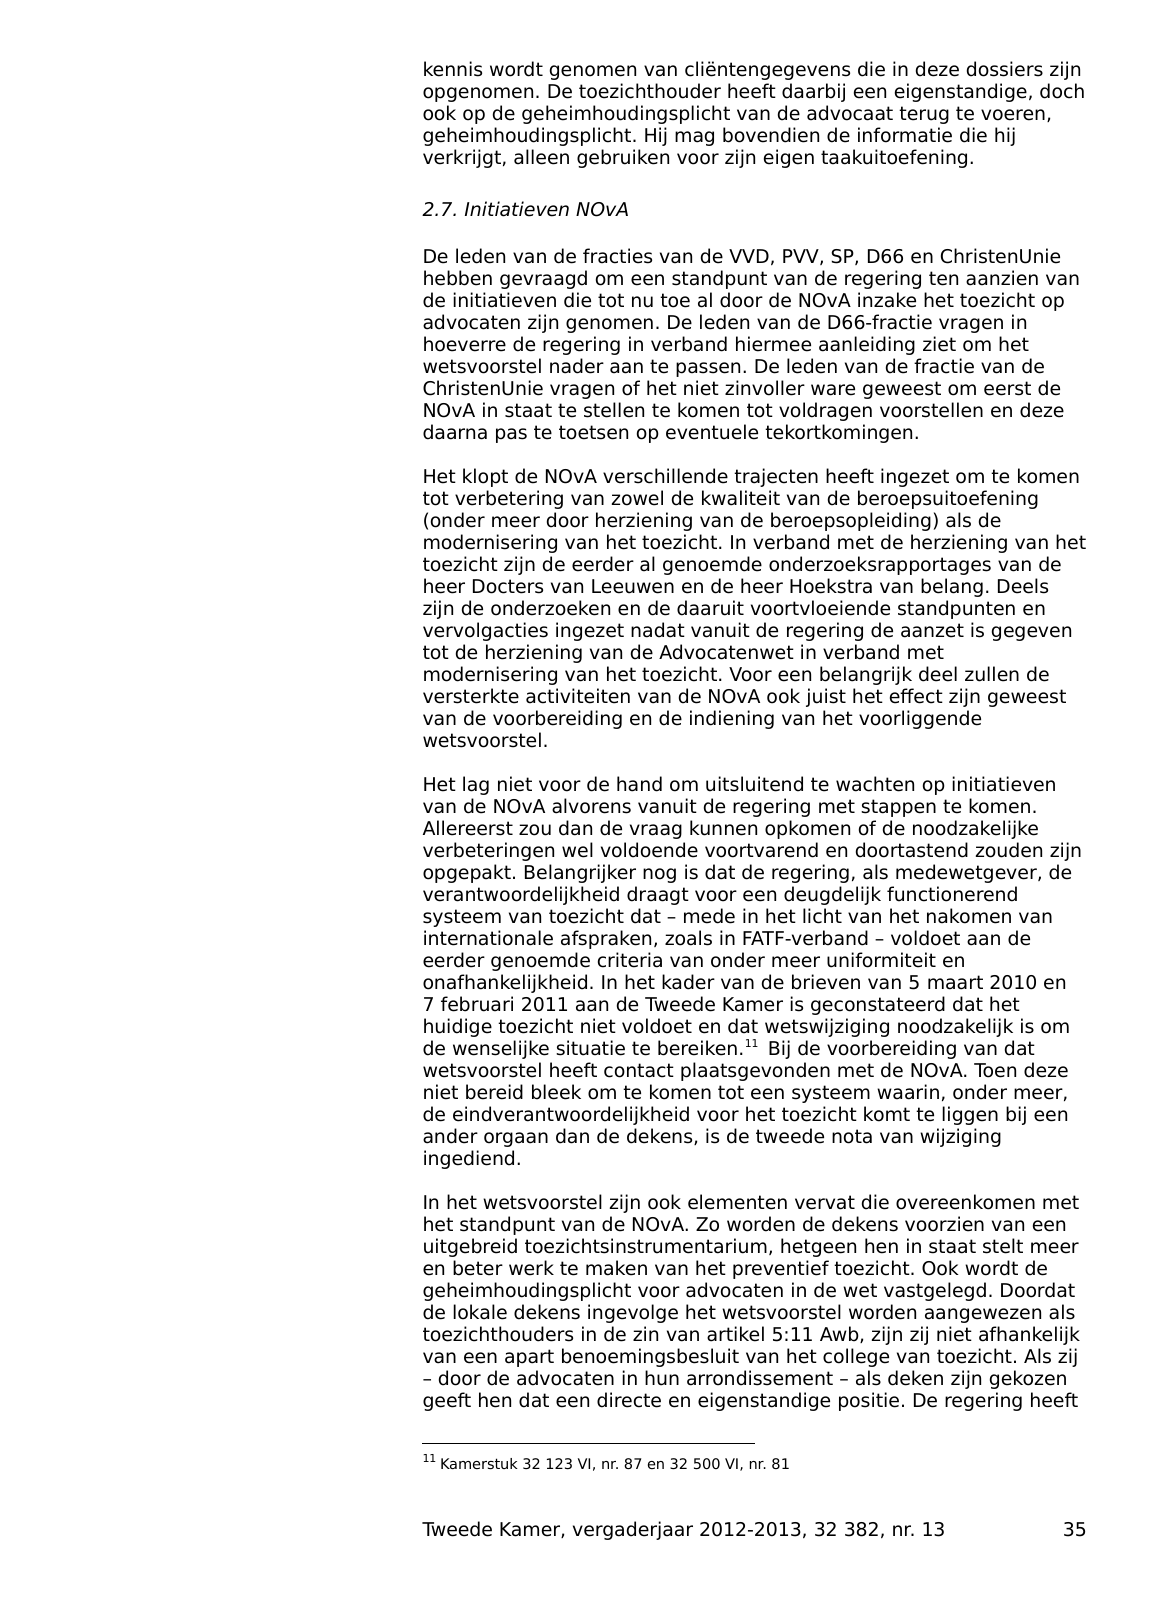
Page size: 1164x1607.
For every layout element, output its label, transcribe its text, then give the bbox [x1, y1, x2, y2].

text In het wetsvoorstel zijn ook elementen vervat die overeenkomen met het standpunt van de NOvA. Zo worden de dekens voorzien van een uitgebreid toezichtsinstrumentarium, hetgeen hen in staat stelt meer en beter werk te maken van het preventief toezicht. Ook wordt de geheimhoudingsplicht voor advocaten in de wet vastgelegd. Doordat de lokale dekens ingevolge het wetsvoorstel worden aangewezen als toezichthouders in de zin van artikel 5:11 Awb, zijn zij niet afhankelijk van een apart benoemingsbesluit van het college van toezicht. Als zij – door de advocaten in hun arrondissement – als deken zijn gekozen geeft hen dat een directe en eigenstandige positie. De regering heeft [422, 1192, 1087, 1411]
text kennis wordt genomen van cliëntengegevens die in deze dossiers zijn opgenomen. De toezichthouder heeft daarbij een eigenstandige, doch ook op de geheimhoudingsplicht van de advocaat terug te voeren, geheimhoudingsplicht. Hij mag bovendien de informatie die hij verkrijgt, alleen gebruiken voor zijn eigen taakuitoefening. [422, 59, 1087, 169]
text Het klopt de NOvA verschillende trajecten heeft ingezet om te komen tot verbetering van zowel de kwaliteit van de beroepsuitoefening (onder meer door herziening van de beroepsopleiding) als de modernisering van het toezicht. In verband met de herziening van het toezicht zijn de eerder al genoemde onderzoeksrapportages van de heer Docters van Leeuwen en de heer Hoekstra van belang. Deels zijn de onderzoeken en de daaruit voortvloeiende standpunten en vervolgacties ingezet nadat vanuit de regering de aanzet is gegeven tot de herziening van de Advocatenwet in verband met modernisering van het toezicht. Voor een belangrijk deel zullen de versterkte activiteiten van de NOvA ook juist het effect zijn geweest van de voorbereiding en de indiening van het voorliggende wetsvoorstel. [422, 466, 1087, 752]
subtitle 2.7. Initiatieven NOvA [422, 199, 1087, 221]
text De leden van de fracties van de VVD, PVV, SP, D66 en ChristenUnie hebben gevraagd om een standpunt van de regering ten aanzien van de initiatieven die tot nu toe al door de NOvA inzake het toezicht op advocaten zijn genomen. De leden van de D66-fractie vragen in hoeverre de regering in verband hiermee aanleiding ziet om het wetsvoorstel nader aan te passen. De leden van de fractie van de ChristenUnie vragen of het niet zinvoller ware geweest om eerst de NOvA in staat te stellen te komen tot voldragen voorstellen en deze daarna pas te toetsen op eventuele tekortkomingen. [422, 246, 1087, 444]
text Kamerstuk 32 123 VI, nr. 87 en 32 500 VI, nr. 81 [422, 1452, 1087, 1474]
text Het lag niet voor de hand om uitsluitend te wachten op initiatieven van de NOvA alvorens vanuit de regering met stappen te komen. Allereerst zou dan de vraag kunnen opkomen of de noodzakelijke verbeteringen wel voldoende voortvarend en doortastend zouden zijn opgepakt. Belangrijker nog is dat de regering, als medewetgever, de verantwoordelijkheid draagt voor een deugdelijk functionerend systeem van toezicht dat – mede in het licht van het nakomen van internationale afspraken, zoals in FATF-verband – voldoet aan de eerder genoemde criteria van onder meer uniformiteit en onafhankelijkheid. In het kader van de brieven van 5 maart 2010 en 7 februari 2011 aan de Tweede Kamer is geconstateerd dat het huidige toezicht niet voldoet en dat wetswijziging noodzakelijk is om de wenselijke situatie te bereiken. Bij de voorbereiding van dat wetsvoorstel heeft contact plaatsgevonden met de NOvA. Toen deze niet bereid bleek om te komen tot een systeem waarin, onder meer, de eindverantwoordelijkheid voor het toezicht komt te liggen bij een ander orgaan dan de dekens, is de tweede nota van wijziging ingediend. [422, 774, 1087, 1169]
